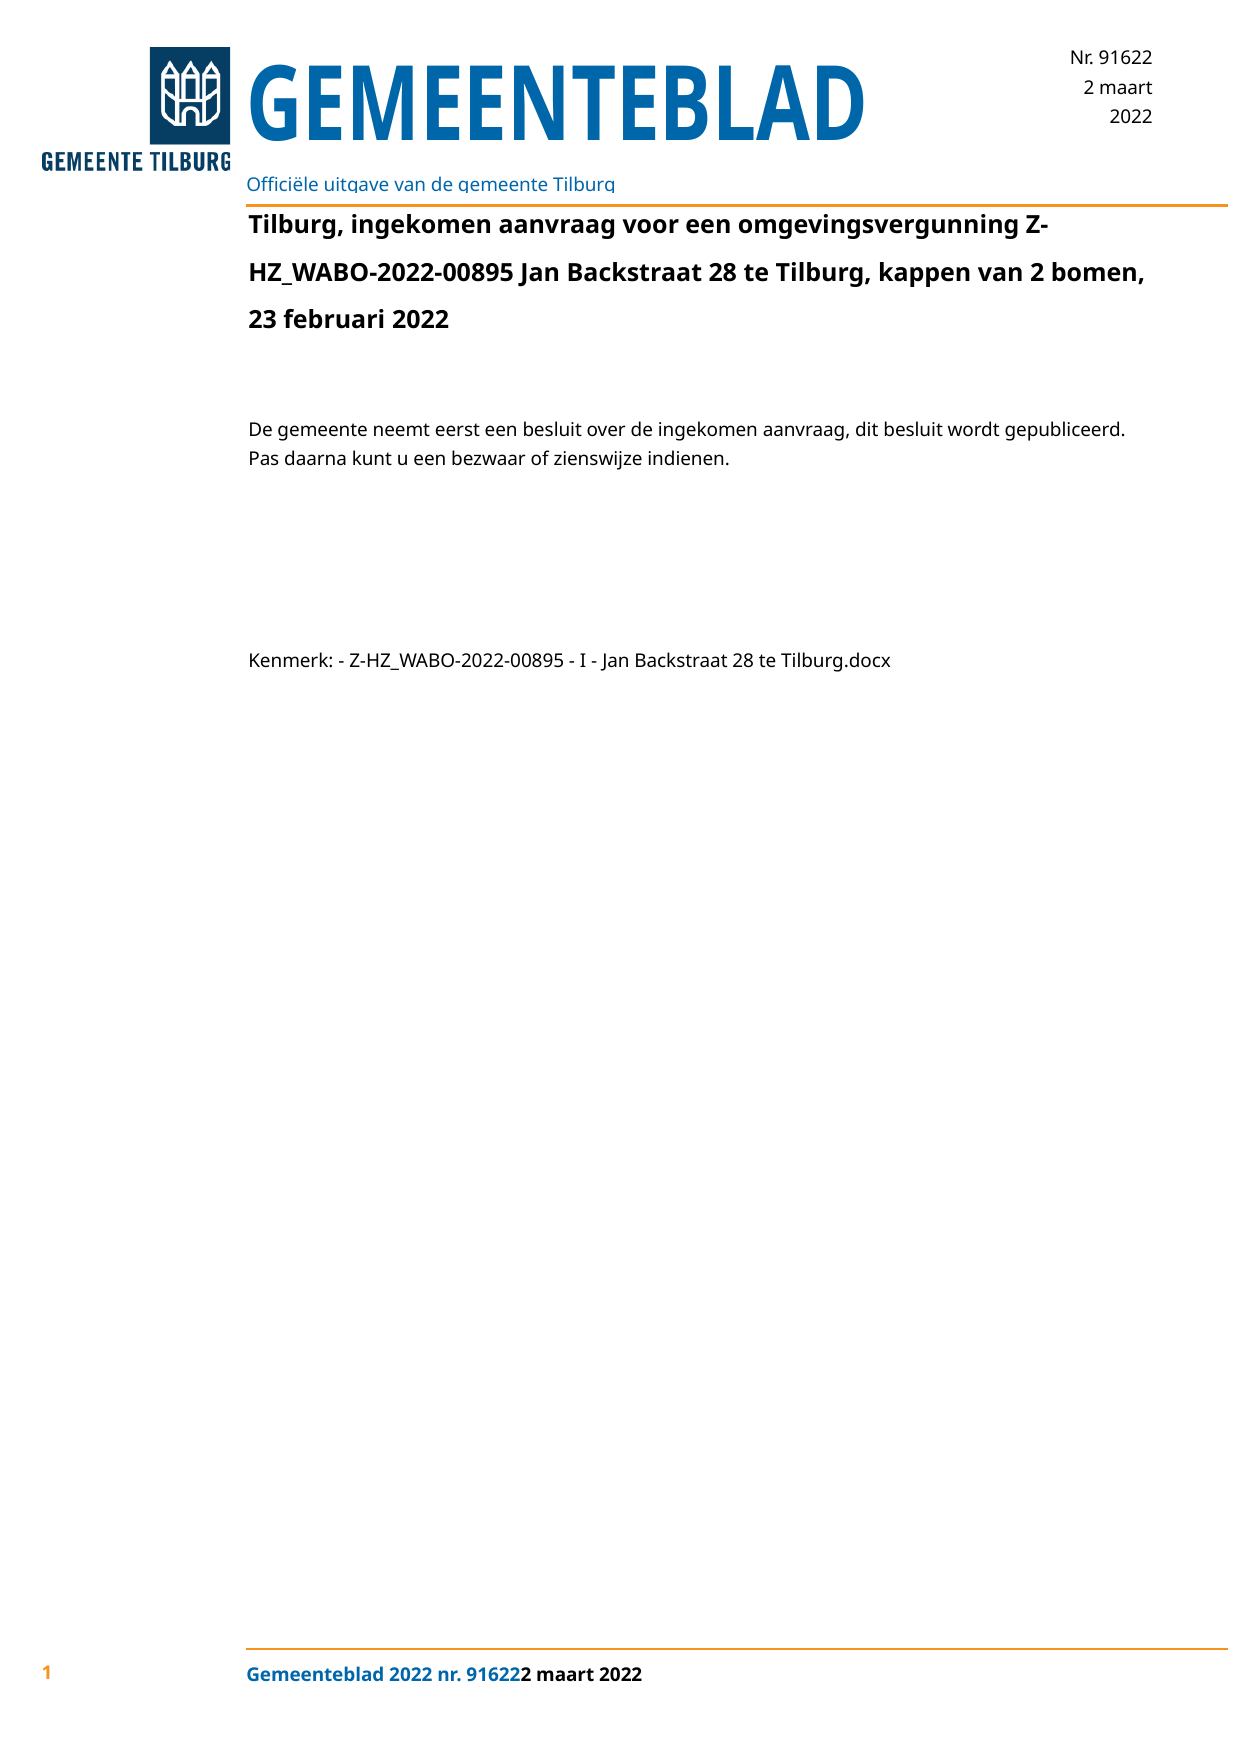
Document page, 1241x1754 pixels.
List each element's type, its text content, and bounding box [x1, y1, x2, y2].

text Tilburg, ingekomen aanvraag voor een omgevingsvergunning Z-HZ_WABO-2022-00895 Jan Backstraat 28 te Tilburg, kappen van 2 bomen, 23 februari 2022 [248, 207, 1152, 336]
picture [41, 47, 231, 172]
text De gemeente neemt eerst een besluit over de ingekomen aanvraag, dit besluit wordt gepubliceerd. Pas daarna kunt u een bezwaar of zienswijze indienen. [248, 416, 1152, 471]
text Kenmerk: - Z-HZ_WABO-2022-00895 - I - Jan Backstraat 28 te Tilburg.docx [248, 647, 1152, 673]
